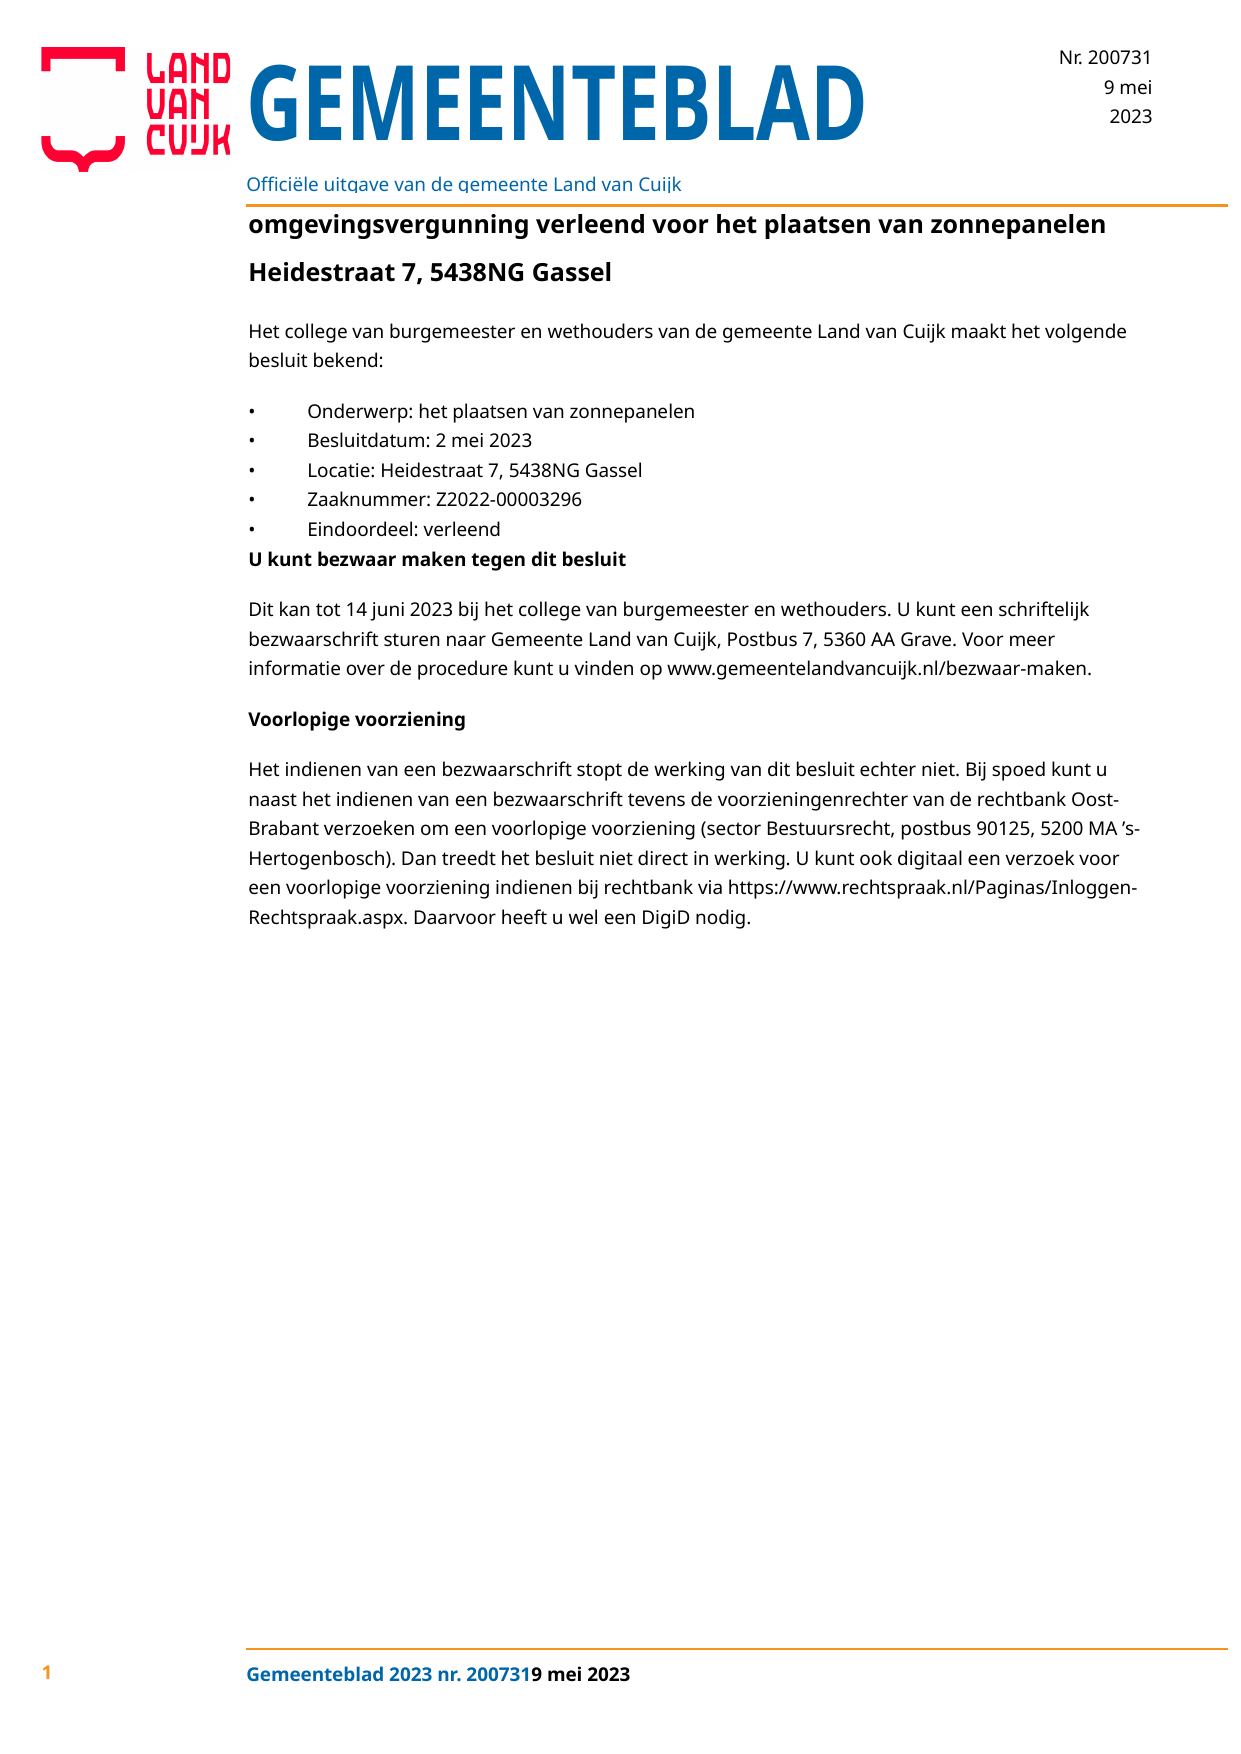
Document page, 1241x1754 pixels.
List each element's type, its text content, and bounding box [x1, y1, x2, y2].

text Voorlopige voorziening [248, 706, 1152, 732]
text Dit kan tot 14 juni 2023 bij het college van burgemeester en wethouders. U kunt een schriftelijk bezwaarschrift sturen naar Gemeente Land van Cuijk, Postbus 7, 5360 AA Grave. Voor meer informatie over de procedure kunt u vinden op www.gemeentelandvancuijk.nl/bezwaar-maken. [248, 596, 1152, 681]
text omgevingsvergunning verleend voor het plaatsen van zonnepanelen Heidestraat 7, 5438NG Gassel [248, 207, 1152, 288]
list Locatie: Heidestraat 7, 5438NG Gassel [248, 457, 1152, 483]
picture [41, 47, 231, 172]
list Besluitdatum: 2 mei 2023 [248, 427, 1152, 453]
list Onderwerp: het plaatsen van zonnepanelen [248, 398, 1152, 424]
text Het indienen van een bezwaarschrift stopt de werking van dit besluit echter niet. Bij spoed kunt u naast het indienen van een bezwaarschrift tevens de voorzieningenrechter van de rechtbank Oost-Brabant verzoeken om een voorlopige voorziening (sector Bestuursrecht, postbus 90125, 5200 MA ’s-Hertogenbosch). Dan treedt het besluit niet direct in werking. U kunt ook digitaal een verzoek voor een voorlopige voorziening indienen bij rechtbank via https://www.rechtspraak.nl/Paginas/Inloggen-Rechtspraak.aspx. Daarvoor heeft u wel een DigiD nodig. [248, 756, 1152, 930]
list Eindoordeel: verleend [248, 516, 1152, 542]
text Het college van burgemeester en wethouders van de gemeente Land van Cuijk maakt het volgende besluit bekend: [248, 318, 1152, 373]
text U kunt bezwaar maken tegen dit besluit [248, 546, 1152, 572]
list Zaaknummer: Z2022-00003296 [248, 487, 1152, 512]
